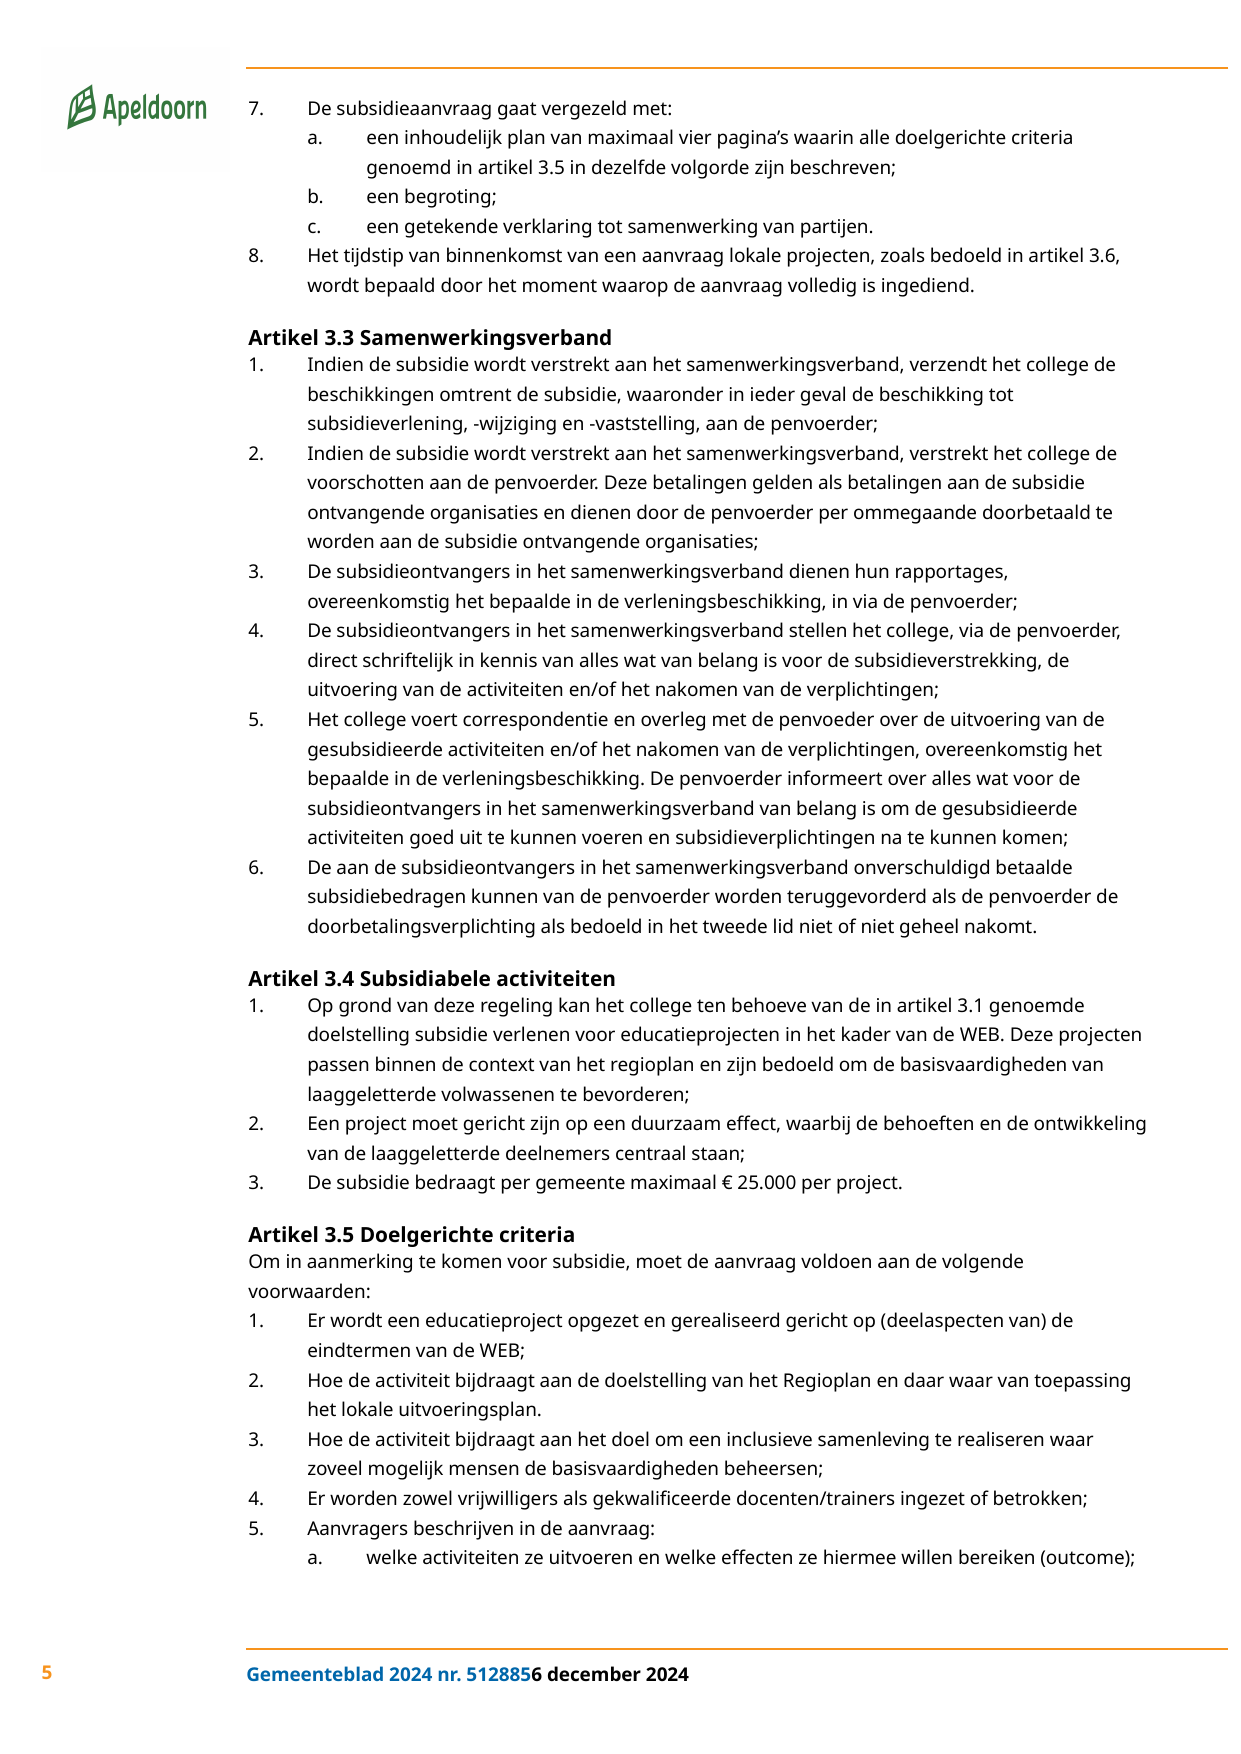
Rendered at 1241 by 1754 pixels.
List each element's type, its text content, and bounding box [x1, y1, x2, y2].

list Indien de subsidie wordt verstrekt aan het samenwerkingsverband, verstrekt het college de voorschotten aan de penvoerder. Deze betalingen gelden als betalingen aan de subsidie ontvangende organisaties en dienen door de penvoerder per ommegaande doorbetaald te worden aan de subsidie ontvangende organisaties; [248, 440, 1152, 554]
list Een project moet gericht zijn op een duurzaam effect, waarbij de behoeften en de ontwikkeling van de laaggeletterde deelnemers centraal staan; [248, 1110, 1152, 1166]
list een getekende verklaring tot samenwerking van partijen. [307, 213, 1152, 239]
list De subsidieontvangers in het samenwerkingsverband dienen hun rapportages, overeenkomstig het bepaalde in de verleningsbeschikking, in via de penvoerder; [248, 558, 1152, 613]
list welke activiteiten ze uitvoeren en welke effecten ze hiermee willen bereiken (outcome); [307, 1544, 1152, 1570]
list een inhoudelijk plan van maximaal vier pagina’s waarin alle doelgerichte criteria genoemd in artikel 3.5 in dezelfde volgorde zijn beschreven; [307, 124, 1152, 180]
list Het college voert correspondentie en overleg met de penvoeder over de uitvoering van de gesubsidieerde activiteiten en/of het nakomen van de verplichtingen, overeenkomstig het bepaalde in de verleningsbeschikking. De penvoerder informeert over alles wat voor de subsidieontvangers in het samenwerkingsverband van belang is om de gesubsidieerde activiteiten goed uit te kunnen voeren en subsidieverplichtingen na te kunnen komen; [248, 706, 1152, 850]
text Om in aanmerking te komen voor subsidie, moet de aanvraag voldoen aan de volgende voorwaarden: [248, 1248, 1152, 1304]
list Er worden zowel vrijwilligers als gekwalificeerde docenten/trainers ingezet of betrokken; [248, 1485, 1152, 1511]
list Hoe de activiteit bijdraagt aan het doel om een inclusieve samenleving te realiseren waar zoveel mogelijk mensen de basisvaardigheden beheersen; [248, 1426, 1152, 1481]
text Artikel 3.4 Subsidiabele activiteiten [248, 964, 1152, 992]
picture [41, 47, 231, 172]
list Aanvragers beschrijven in de aanvraag: [248, 1515, 1152, 1540]
text Artikel 3.3 Samenwerkingsverband [248, 323, 1152, 351]
list De subsidie bedraagt per gemeente maximaal € 25.000 per project. [248, 1169, 1152, 1195]
list Het tijdstip van binnenkomst van een aanvraag lokale projecten, zoals bedoeld in artikel 3.6, wordt bepaald door het moment waarop de aanvraag volledig is ingediend. [248, 243, 1152, 298]
list Er wordt een educatieproject opgezet en gerealiseerd gericht op (deelaspecten van) de eindtermen van de WEB; [248, 1308, 1152, 1363]
text Artikel 3.5 Doelgerichte criteria [248, 1220, 1152, 1248]
list De subsidieontvangers in het samenwerkingsverband stellen het college, via de penvoerder, direct schriftelijk in kennis van alles wat van belang is voor de subsidieverstrekking, de uitvoering van de activiteiten en/of het nakomen van de verplichtingen; [248, 617, 1152, 702]
list Hoe de activiteit bijdraagt aan de doelstelling van het Regioplan en daar waar van toepassing het lokale uitvoeringsplan. [248, 1367, 1152, 1422]
list De aan de subsidieontvangers in het samenwerkingsverband onverschuldigd betaalde subsidiebedragen kunnen van de penvoerder worden teruggevorderd als de penvoerder de doorbetalingsverplichting als bedoeld in het tweede lid niet of niet geheel nakomt. [248, 854, 1152, 939]
list Indien de subsidie wordt verstrekt aan het samenwerkingsverband, verzendt het college de beschikkingen omtrent de subsidie, waaronder in ieder geval de beschikking tot subsidieverlening, -wijziging en -vaststelling, aan de penvoerder; [248, 351, 1152, 436]
list Op grond van deze regeling kan het college ten behoeve van de in artikel 3.1 genoemde doelstelling subsidie verlenen voor educatieprojecten in het kader van de WEB. Deze projecten passen binnen de context van het regioplan en zijn bedoeld om de basisvaardigheden van laaggeletterde volwassenen te bevorderen; [248, 992, 1152, 1107]
list een begroting; [307, 183, 1152, 209]
list De subsidieaanvraag gaat vergezeld met: [248, 95, 1152, 121]
